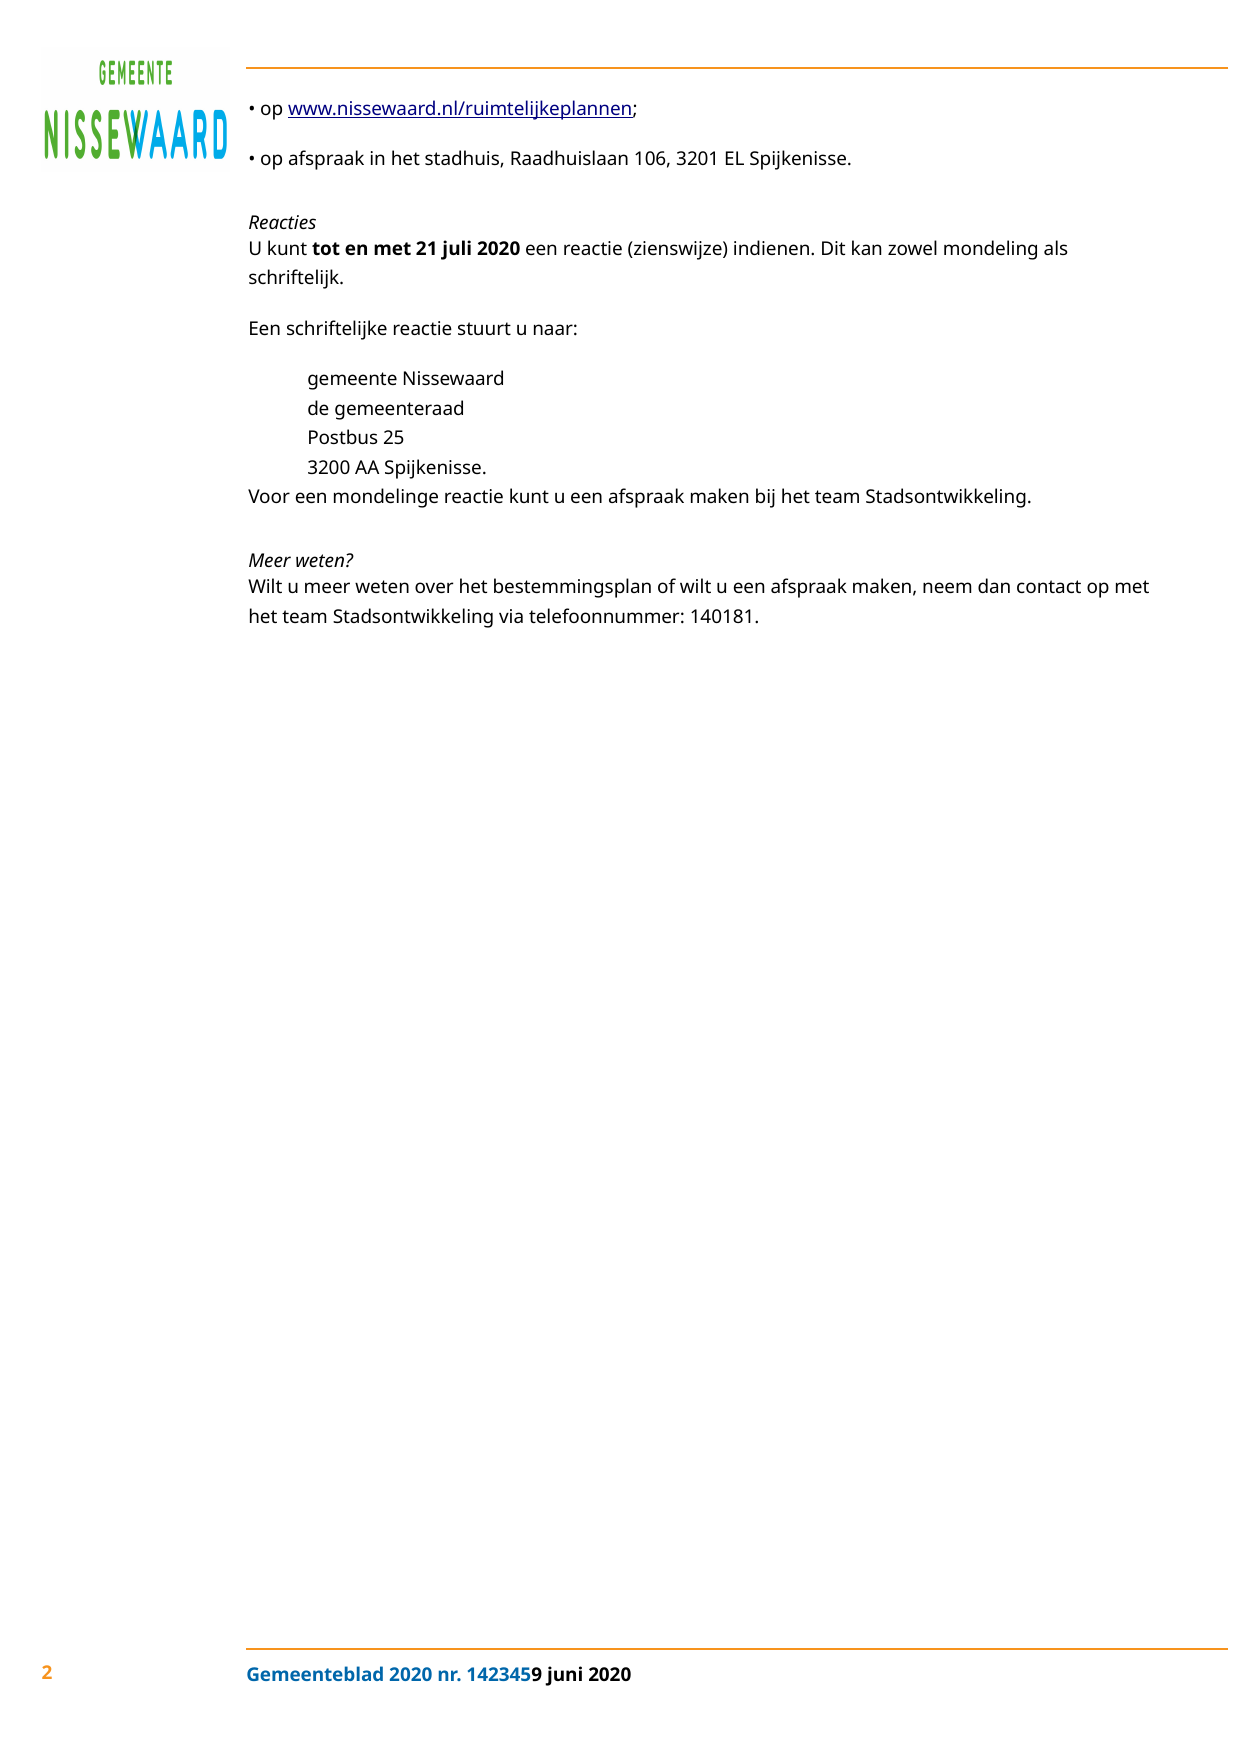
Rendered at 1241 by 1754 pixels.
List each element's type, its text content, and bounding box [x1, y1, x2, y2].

text • op afspraak in het stadhuis, Raadhuislaan 106, 3201 EL Spijkenisse. [248, 145, 1152, 171]
list 3200 AA Spijkenisse. [248, 454, 1152, 480]
list gemeente Nissewaard [248, 365, 1152, 391]
text Wilt u meer weten over het bestemmingsplan of wilt u een afspraak maken, neem dan contact op met het team Stadsontwikkeling via telefoonnummer: 140181. [248, 573, 1152, 629]
text Meer weten? [248, 548, 1152, 573]
text • op www.nissewaard.nl/ruimtelijkeplannen; [248, 95, 1152, 121]
text Reacties [248, 209, 1152, 235]
list Postbus 25 [248, 424, 1152, 450]
picture [41, 47, 231, 172]
text Een schriftelijke reactie stuurt u naar: [248, 315, 1152, 341]
text U kunt tot en met 21 juli 2020 een reactie (zienswijze) indienen. Dit kan zowel mondeling als schriftelijk. [248, 235, 1152, 290]
text Voor een mondelinge reactie kunt u een afspraak maken bij het team Stadsontwikkeling. [248, 484, 1152, 509]
list de gemeenteraad [248, 395, 1152, 421]
